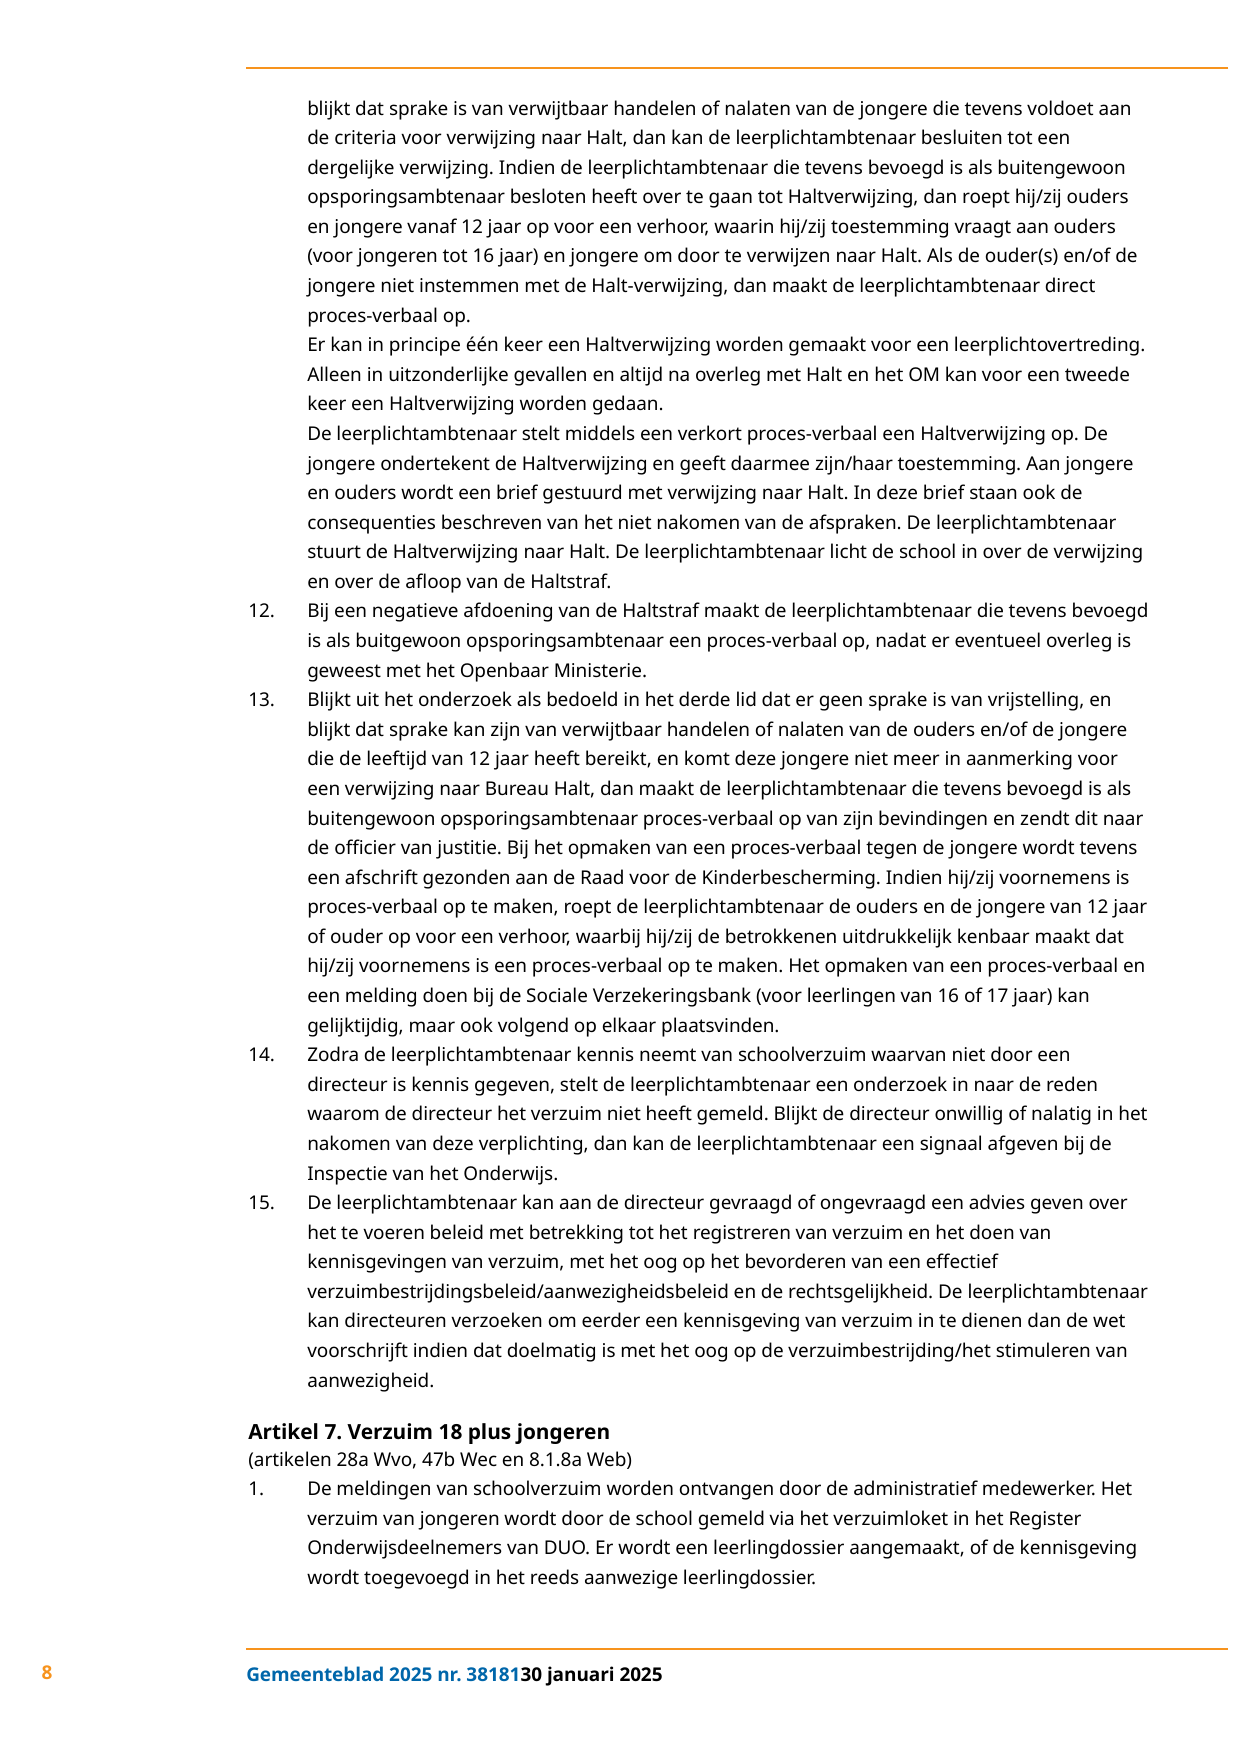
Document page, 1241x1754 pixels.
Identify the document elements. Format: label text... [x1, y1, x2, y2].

list blijkt dat sprake is van verwijtbaar handelen of nalaten van de jongere die tevens voldoet aan de criteria voor verwijzing naar Halt, dan kan de leerplichtambtenaar besluiten tot een dergelijke verwijzing. Indien de leerplichtambtenaar die tevens bevoegd is als buitengewoon opsporingsambtenaar besloten heeft over te gaan tot Haltverwijzing, dan roept hij/zij ouders en jongere vanaf 12 jaar op voor een verhoor, waarin hij/zij toestemming vraagt aan ouders (voor jongeren tot 16 jaar) en jongere om door te verwijzen naar Halt. Als de ouder(s) en/of de jongere niet instemmen met de Halt-verwijzing, dan maakt de leerplichtambtenaar direct proces-verbaal op. [248, 95, 1152, 328]
list De meldingen van schoolverzuim worden ontvangen door de administratief medewerker. Het verzuim van jongeren wordt door de school gemeld via het verzuimloket in het Register Onderwijsdeelnemers van DUO. Er wordt een leerlingdossier aangemaakt, of de kennisgeving wordt toegevoegd in het reeds aanwezige leerlingdossier. [248, 1475, 1152, 1590]
list Er kan in principe één keer een Haltverwijzing worden gemaakt voor een leerplichtovertreding. Alleen in uitzonderlijke gevallen en altijd na overleg met Halt en het OM kan voor een tweede keer een Haltverwijzing worden gedaan. [248, 331, 1152, 416]
picture [41, 47, 231, 172]
text (artikelen 28a Wvo, 47b Wec en 8.1.8a Web) [248, 1446, 1152, 1471]
list Zodra de leerplichtambtenaar kennis neemt van schoolverzuim waarvan niet door een directeur is kennis gegeven, stelt de leerplichtambtenaar een onderzoek in naar de reden waarom de directeur het verzuim niet heeft gemeld. Blijkt de directeur onwillig of nalatig in het nakomen van deze verplichting, dan kan de leerplichtambtenaar een signaal afgeven bij de Inspectie van het Onderwijs. [248, 1041, 1152, 1186]
list Bij een negatieve afdoening van de Haltstraf maakt de leerplichtambtenaar die tevens bevoegd is als buitgewoon opsporingsambtenaar een proces-verbaal op, nadat er eventueel overleg is geweest met het Openbaar Ministerie. [248, 598, 1152, 683]
list De leerplichtambtenaar stelt middels een verkort proces-verbaal een Haltverwijzing op. De jongere ondertekent de Haltverwijzing en geeft daarmee zijn/haar toestemming. Aan jongere en ouders wordt een brief gestuurd met verwijzing naar Halt. In deze brief staan ook de consequenties beschreven van het niet nakomen van de afspraken. De leerplichtambtenaar stuurt de Haltverwijzing naar Halt. De leerplichtambtenaar licht de school in over de verwijzing en over de afloop van de Haltstraf. [248, 420, 1152, 594]
list Blijkt uit het onderzoek als bedoeld in het derde lid dat er geen sprake is van vrijstelling, en blijkt dat sprake kan zijn van verwijtbaar handelen of nalaten van de ouders en/of de jongere die de leeftijd van 12 jaar heeft bereikt, en komt deze jongere niet meer in aanmerking voor een verwijzing naar Bureau Halt, dan maakt de leerplichtambtenaar die tevens bevoegd is als buitengewoon opsporingsambtenaar proces-verbaal op van zijn bevindingen en zendt dit naar de officier van justitie. Bij het opmaken van een proces-verbaal tegen de jongere wordt tevens een afschrift gezonden aan de Raad voor de Kinderbescherming. Indien hij/zij voornemens is proces-verbaal op te maken, roept de leerplichtambtenaar de ouders en de jongere van 12 jaar of ouder op voor een verhoor, waarbij hij/zij de betrokkenen uitdrukkelijk kenbaar maakt dat hij/zij voornemens is een proces-verbaal op te maken. Het opmaken van een proces-verbaal en een melding doen bij de Sociale Verzekeringsbank (voor leerlingen van 16 of 17 jaar) kan gelijktijdig, maar ook volgend op elkaar plaatsvinden. [248, 686, 1152, 1038]
list De leerplichtambtenaar kan aan de directeur gevraagd of ongevraagd een advies geven over het te voeren beleid met betrekking tot het registreren van verzuim en het doen van kennisgevingen van verzuim, met het oog op het bevorderen van een effectief verzuimbestrijdingsbeleid/aanwezigheidsbeleid en de rechtsgelijkheid. De leerplichtambtenaar kan directeuren verzoeken om eerder een kennisgeving van verzuim in te dienen dan de wet voorschrijft indien dat doelmatig is met het oog op de verzuimbestrijding/het stimuleren van aanwezigheid. [248, 1189, 1152, 1393]
text Artikel 7. Verzuim 18 plus jongeren [248, 1417, 1152, 1446]
